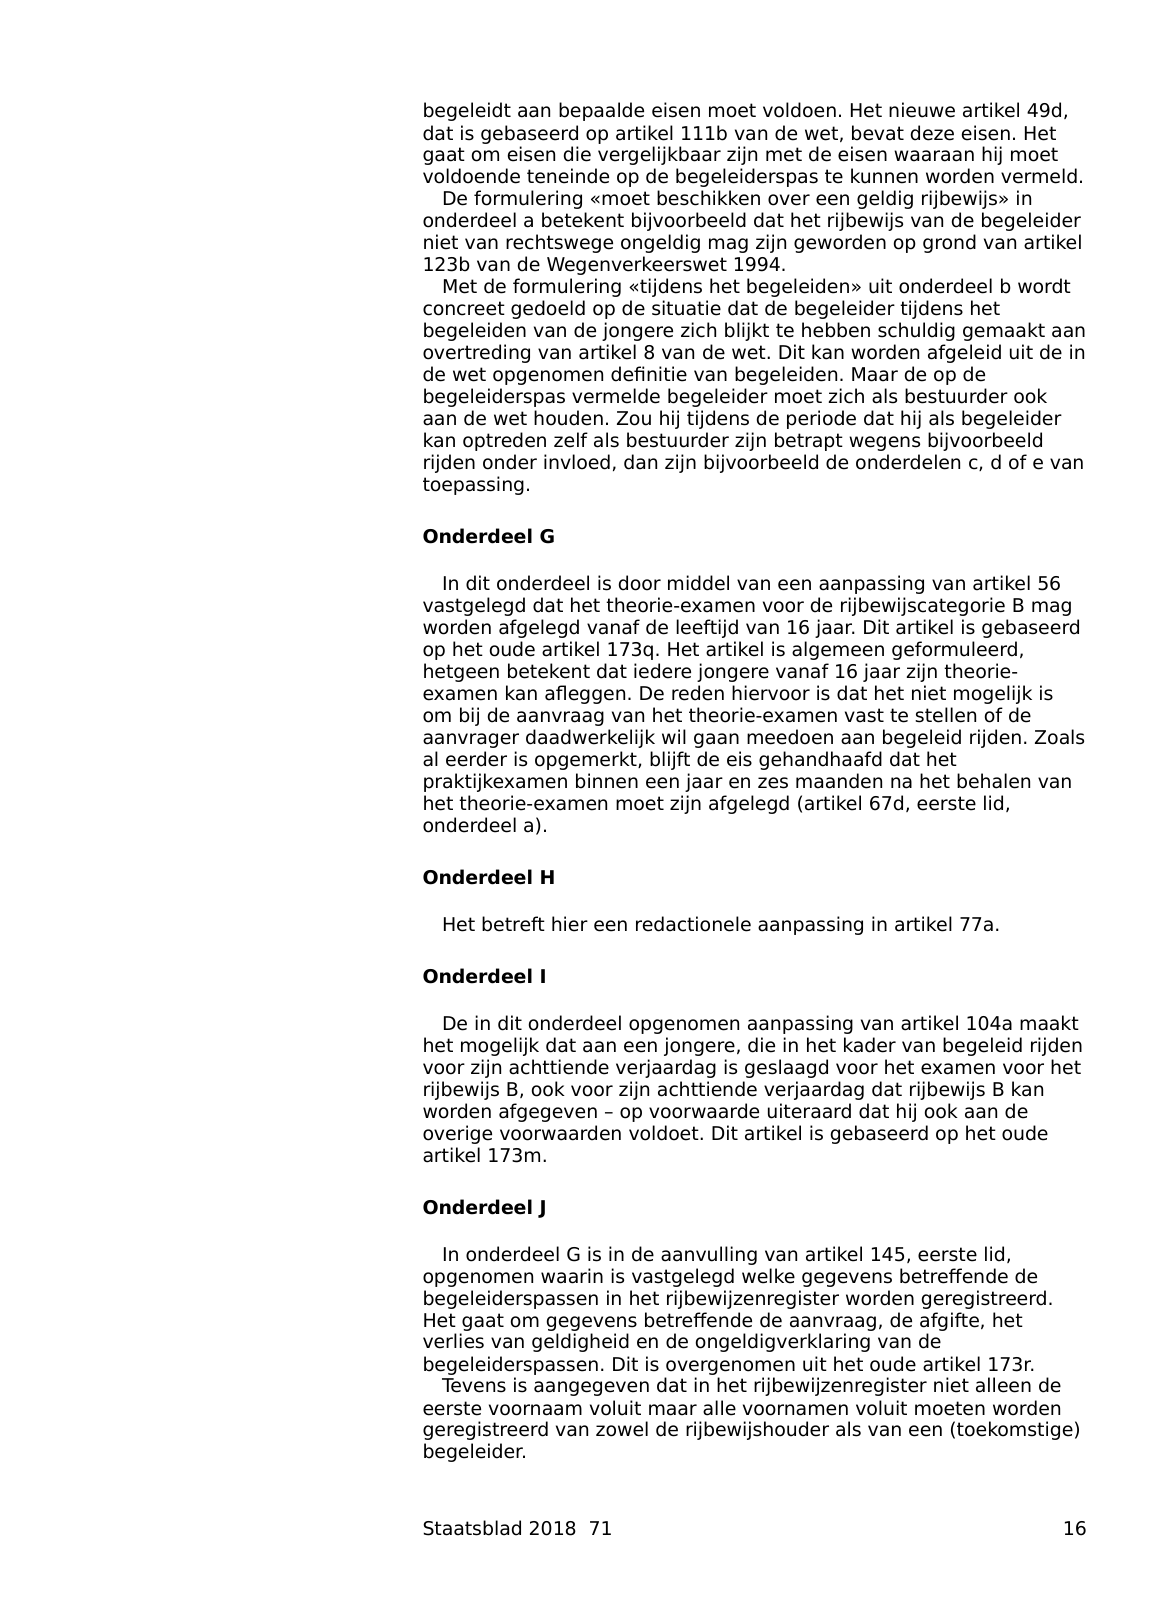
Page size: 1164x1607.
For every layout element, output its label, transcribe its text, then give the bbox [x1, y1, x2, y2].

text In onderdeel G is in de aanvulling van artikel 145, eerste lid, opgenomen waarin is vastgelegd welke gegevens betreffende de begeleiderspassen in het rijbewijzenregister worden geregistreerd. Het gaat om gegevens betreffende de aanvraag, de afgifte, het verlies van geldigheid en de ongeldigverklaring van de begeleiderspassen. Dit is overgenomen uit het oude artikel 173r. [422, 1243, 1087, 1375]
subtitle Onderdeel H [422, 867, 1087, 889]
text Tevens is aangegeven dat in het rijbewijzenregister niet alleen de eerste voornaam voluit maar alle voornamen voluit moeten worden geregistreerd van zowel de rijbewijshouder als van een (toekomstige) begeleider. [422, 1375, 1087, 1463]
subtitle Onderdeel J [422, 1197, 1087, 1218]
text In dit onderdeel is door middel van een aanpassing van artikel 56 vastgelegd dat het theorie-examen voor de rijbewijscategorie B mag worden afgelegd vanaf de leeftijd van 16 jaar. Dit artikel is gebaseerd op het oude artikel 173q. Het artikel is algemeen geformuleerd, hetgeen betekent dat iedere jongere vanaf 16 jaar zijn theorie-examen kan afleggen. De reden hiervoor is dat het niet mogelijk is om bij de aanvraag van het theorie-examen vast te stellen of de aanvrager daadwerkelijk wil gaan meedoen aan begeleid rijden. Zoals al eerder is opgemerkt, blijft de eis gehandhaafd dat het praktijkexamen binnen een jaar en zes maanden na het behalen van het theorie-examen moet zijn afgelegd (artikel 67d, eerste lid, onderdeel a). [422, 573, 1087, 837]
text Het betreft hier een redactionele aanpassing in artikel 77a. [422, 914, 1087, 936]
text De in dit onderdeel opgenomen aanpassing van artikel 104a maakt het mogelijk dat aan een jongere, die in het kader van begeleid rijden voor zijn achttiende verjaardag is geslaagd voor het examen voor het rijbewijs B, ook voor zijn achttiende verjaardag dat rijbewijs B kan worden afgegeven – op voorwaarde uiteraard dat hij ook aan de overige voorwaarden voldoet. Dit artikel is gebaseerd op het oude artikel 173m. [422, 1013, 1087, 1167]
text De formulering «moet beschikken over een geldig rijbewijs» in onderdeel a betekent bijvoorbeeld dat het rijbewijs van de begeleider niet van rechtswege ongeldig mag zijn geworden op grond van artikel 123b van de Wegenverkeerswet 1994. [422, 188, 1087, 276]
text Met de formulering «tijdens het begeleiden» uit onderdeel b wordt concreet gedoeld op de situatie dat de begeleider tijdens het begeleiden van de jongere zich blijkt te hebben schuldig gemaakt aan overtreding van artikel 8 van de wet. Dit kan worden afgeleid uit de in de wet opgenomen definitie van begeleiden. Maar de op de begeleiderspas vermelde begeleider moet zich als bestuurder ook aan de wet houden. Zou hij tijdens de periode dat hij als begeleider kan optreden zelf als bestuurder zijn betrapt wegens bijvoorbeeld rijden onder invloed, dan zijn bijvoorbeeld de onderdelen c, d of e van toepassing. [422, 276, 1087, 496]
text begeleidt aan bepaalde eisen moet voldoen. Het nieuwe artikel 49d, dat is gebaseerd op artikel 111b van de wet, bevat deze eisen. Het gaat om eisen die vergelijkbaar zijn met de eisen waaraan hij moet voldoende teneinde op de begeleiderspas te kunnen worden vermeld. [422, 100, 1087, 188]
subtitle Onderdeel I [422, 966, 1087, 988]
subtitle Onderdeel G [422, 526, 1087, 548]
